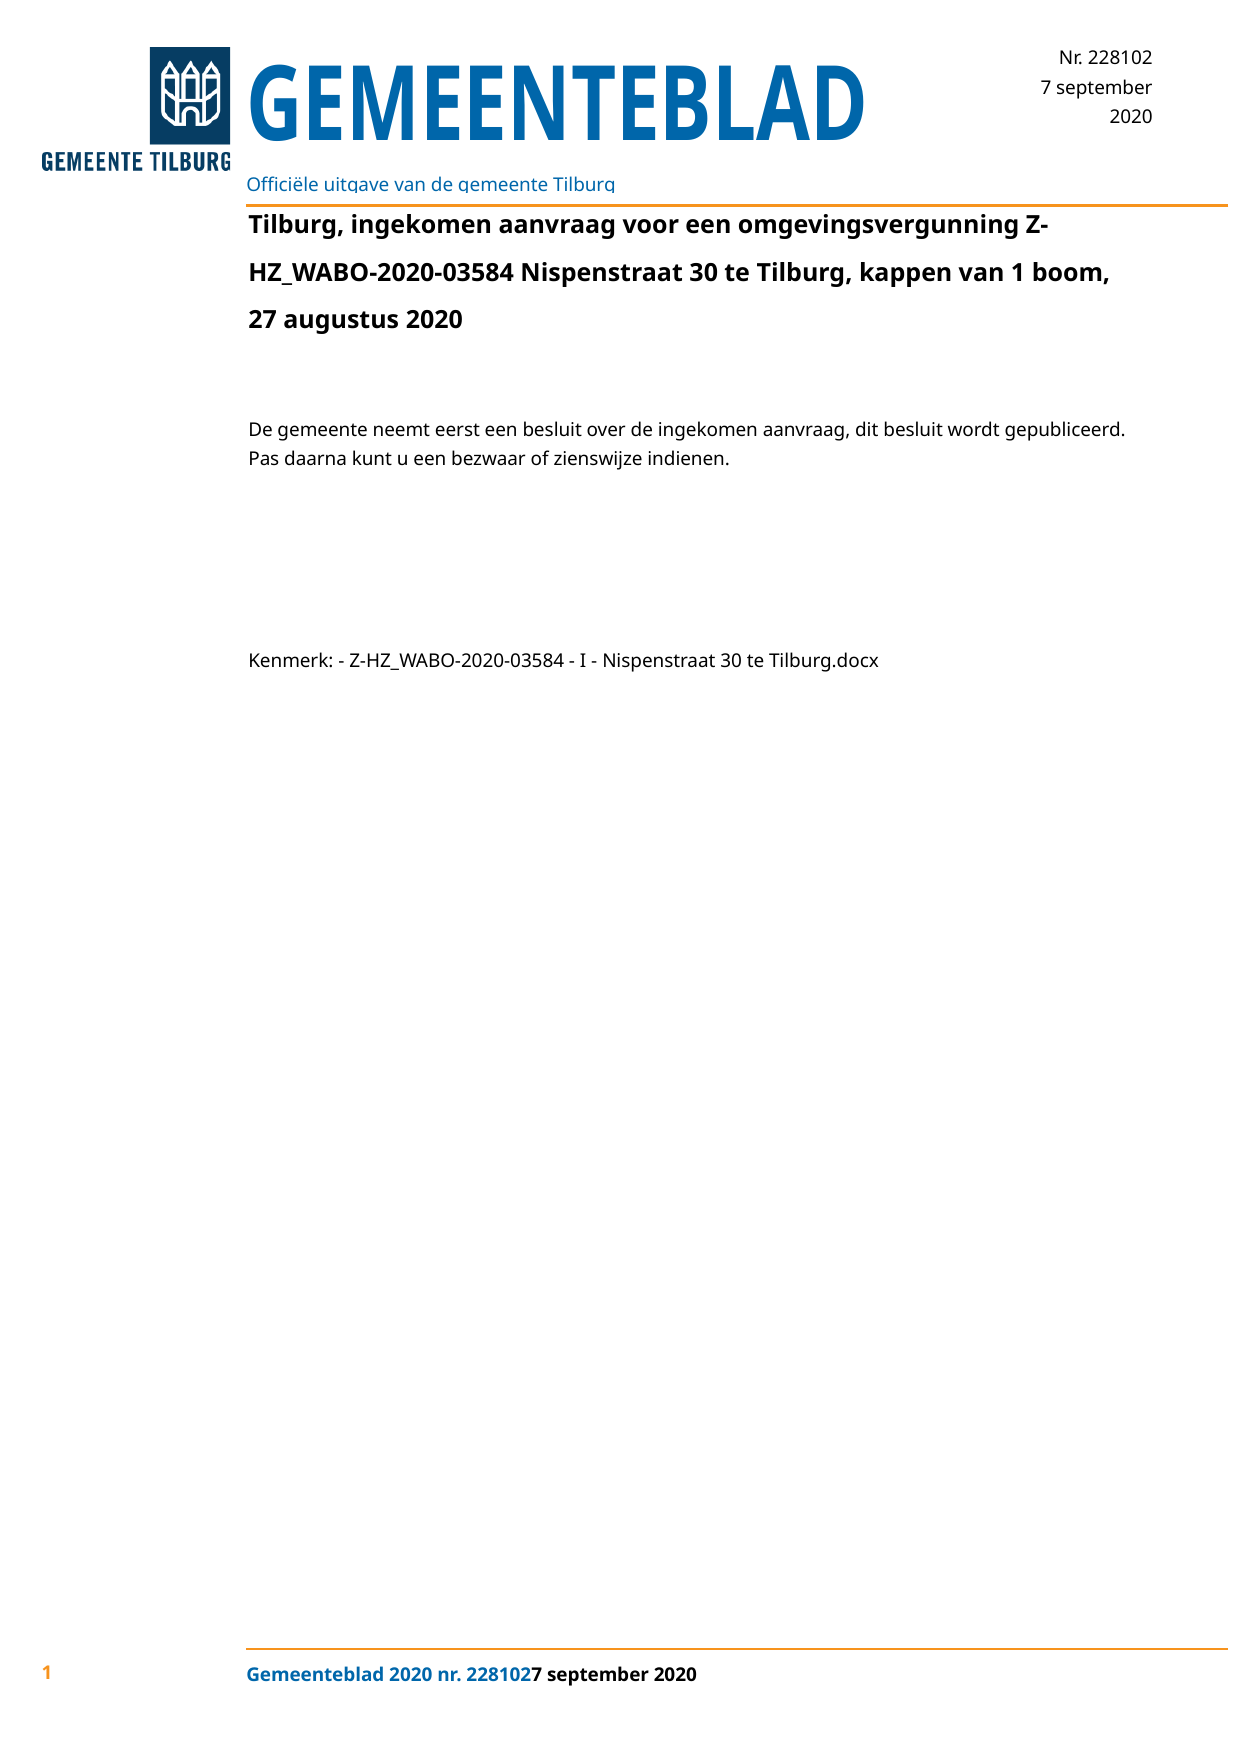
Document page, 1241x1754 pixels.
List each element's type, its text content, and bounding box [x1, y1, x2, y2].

picture [41, 47, 231, 172]
text Tilburg, ingekomen aanvraag voor een omgevingsvergunning Z-HZ_WABO-2020-03584 Nispenstraat 30 te Tilburg, kappen van 1 boom, 27 augustus 2020 [248, 207, 1152, 336]
text Kenmerk: - Z-HZ_WABO-2020-03584 - I - Nispenstraat 30 te Tilburg.docx [248, 647, 1152, 673]
text De gemeente neemt eerst een besluit over de ingekomen aanvraag, dit besluit wordt gepubliceerd. Pas daarna kunt u een bezwaar of zienswijze indienen. [248, 416, 1152, 471]
